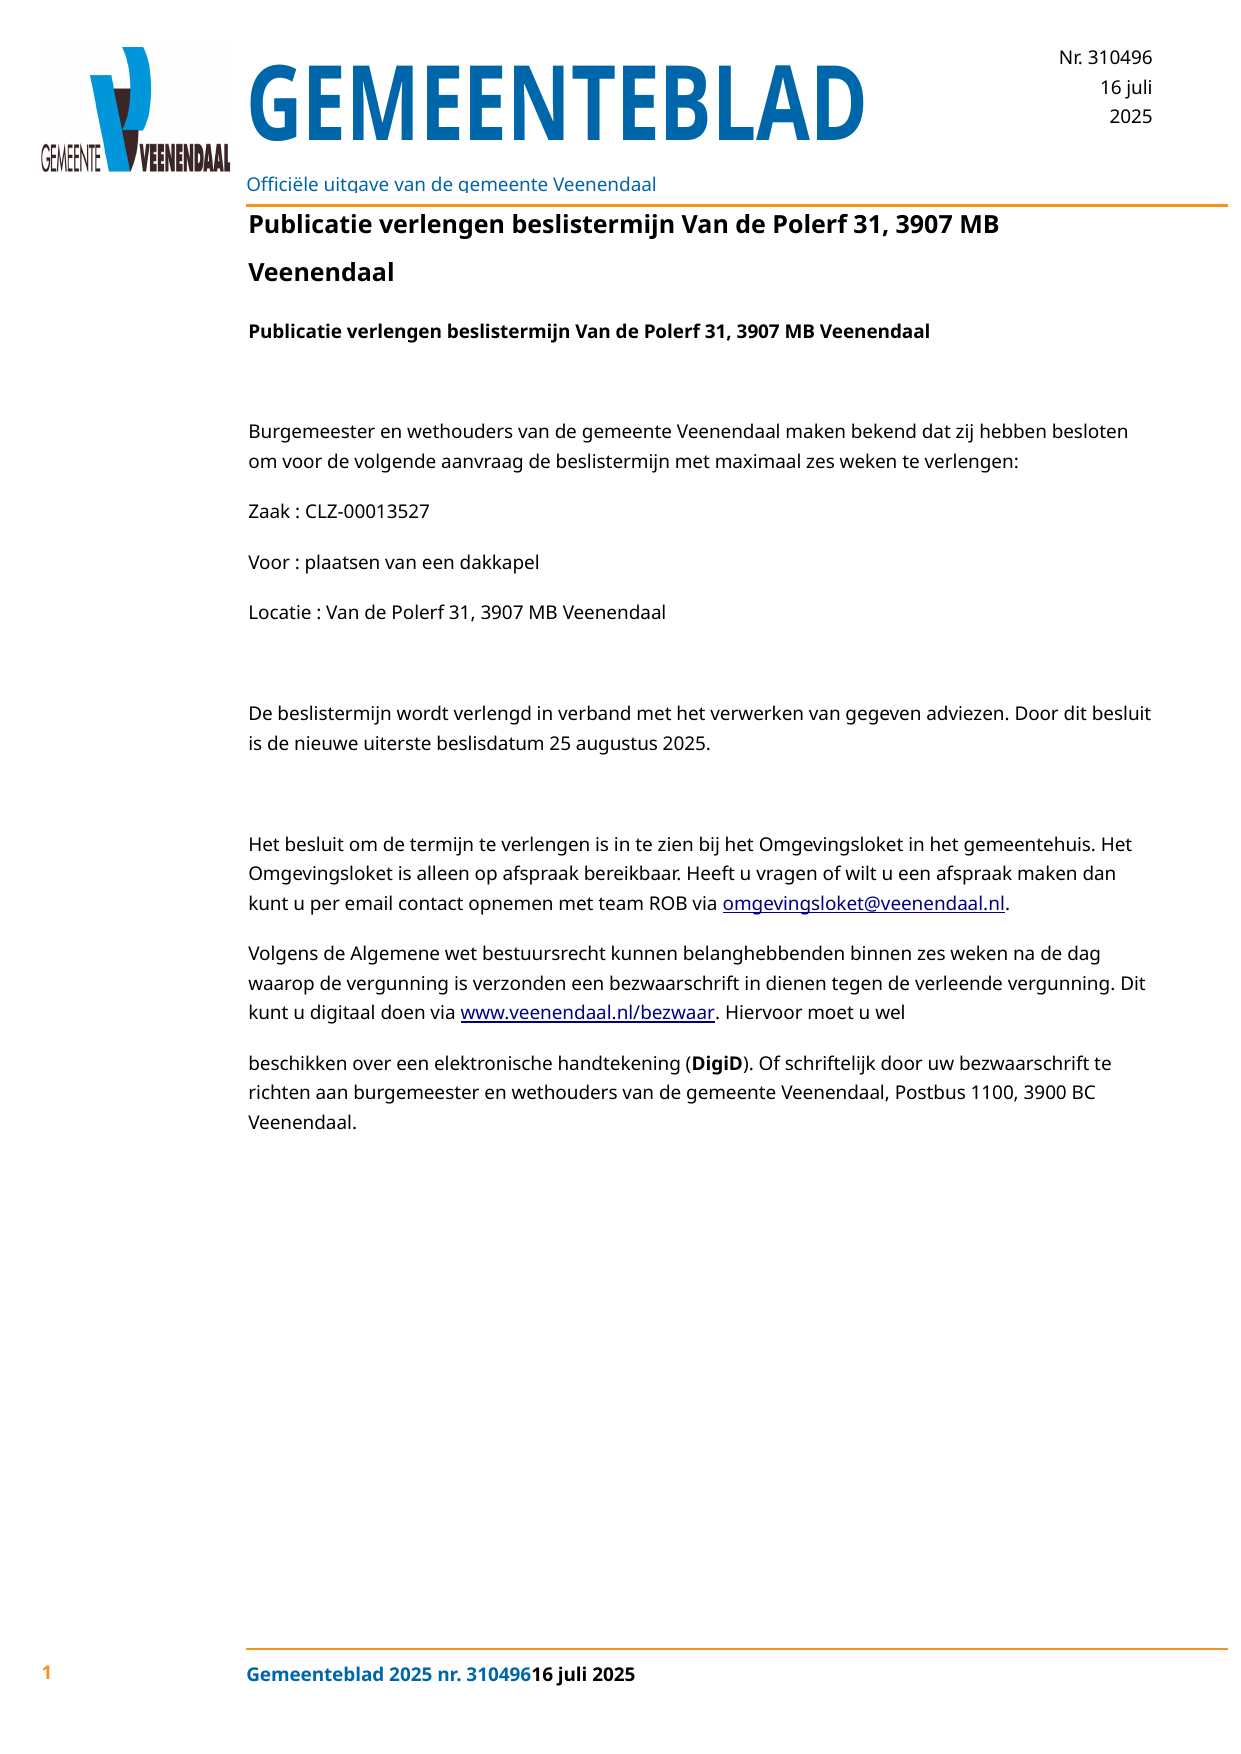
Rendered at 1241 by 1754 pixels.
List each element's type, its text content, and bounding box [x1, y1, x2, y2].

text De beslistermijn wordt verlengd in verband met het verwerken van gegeven adviezen. Door dit besluit is de nieuwe uiterste beslisdatum 25 augustus 2025. [248, 700, 1152, 756]
picture [41, 47, 130, 172]
text Voor : plaatsen van een dakkapel [248, 549, 1152, 575]
text Volgens de Algemene wet bestuursrecht kunnen belanghebbenden binnen zes weken na de dag waarop de vergunning is verzonden een bezwaarschrift in dienen tegen de verleende vergunning. Dit kunt u digitaal doen via www.veenendaal.nl/bezwaar. Hiervoor moet u wel [248, 940, 1152, 1025]
text Zaak : CLZ-00013527 [248, 499, 1152, 524]
text Publicatie verlengen beslistermijn Van de Polerf 31, 3907 MB Veenendaal [248, 207, 1152, 288]
text Publicatie verlengen beslistermijn Van de Polerf 31, 3907 MB Veenendaal [248, 318, 1152, 344]
text Locatie : Van de Polerf 31, 3907 MB Veenendaal [248, 599, 1152, 625]
picture [123, 47, 231, 172]
text Het besluit om de termijn te verlengen is in te zien bij het Omgevingsloket in het gemeentehuis. Het Omgevingsloket is alleen op afspraak bereikbaar. Heeft u vragen of wilt u een afspraak maken dan kunt u per email contact opnemen met team ROB via omgevingsloket@veenendaal.nl. [248, 831, 1152, 916]
text Burgemeester en wethouders van de gemeente Veenendaal maken bekend dat zij hebben besloten om voor de volgende aanvraag de beslistermijn met maximaal zes weken te verlengen: [248, 419, 1152, 474]
text beschikken over een elektronische handtekening (DigiD). Of schriftelijk door uw bezwaarschrift te richten aan burgemeester en wethouders van de gemeente Veenendaal, Postbus 1100, 3900 BC Veenendaal. [248, 1050, 1152, 1135]
